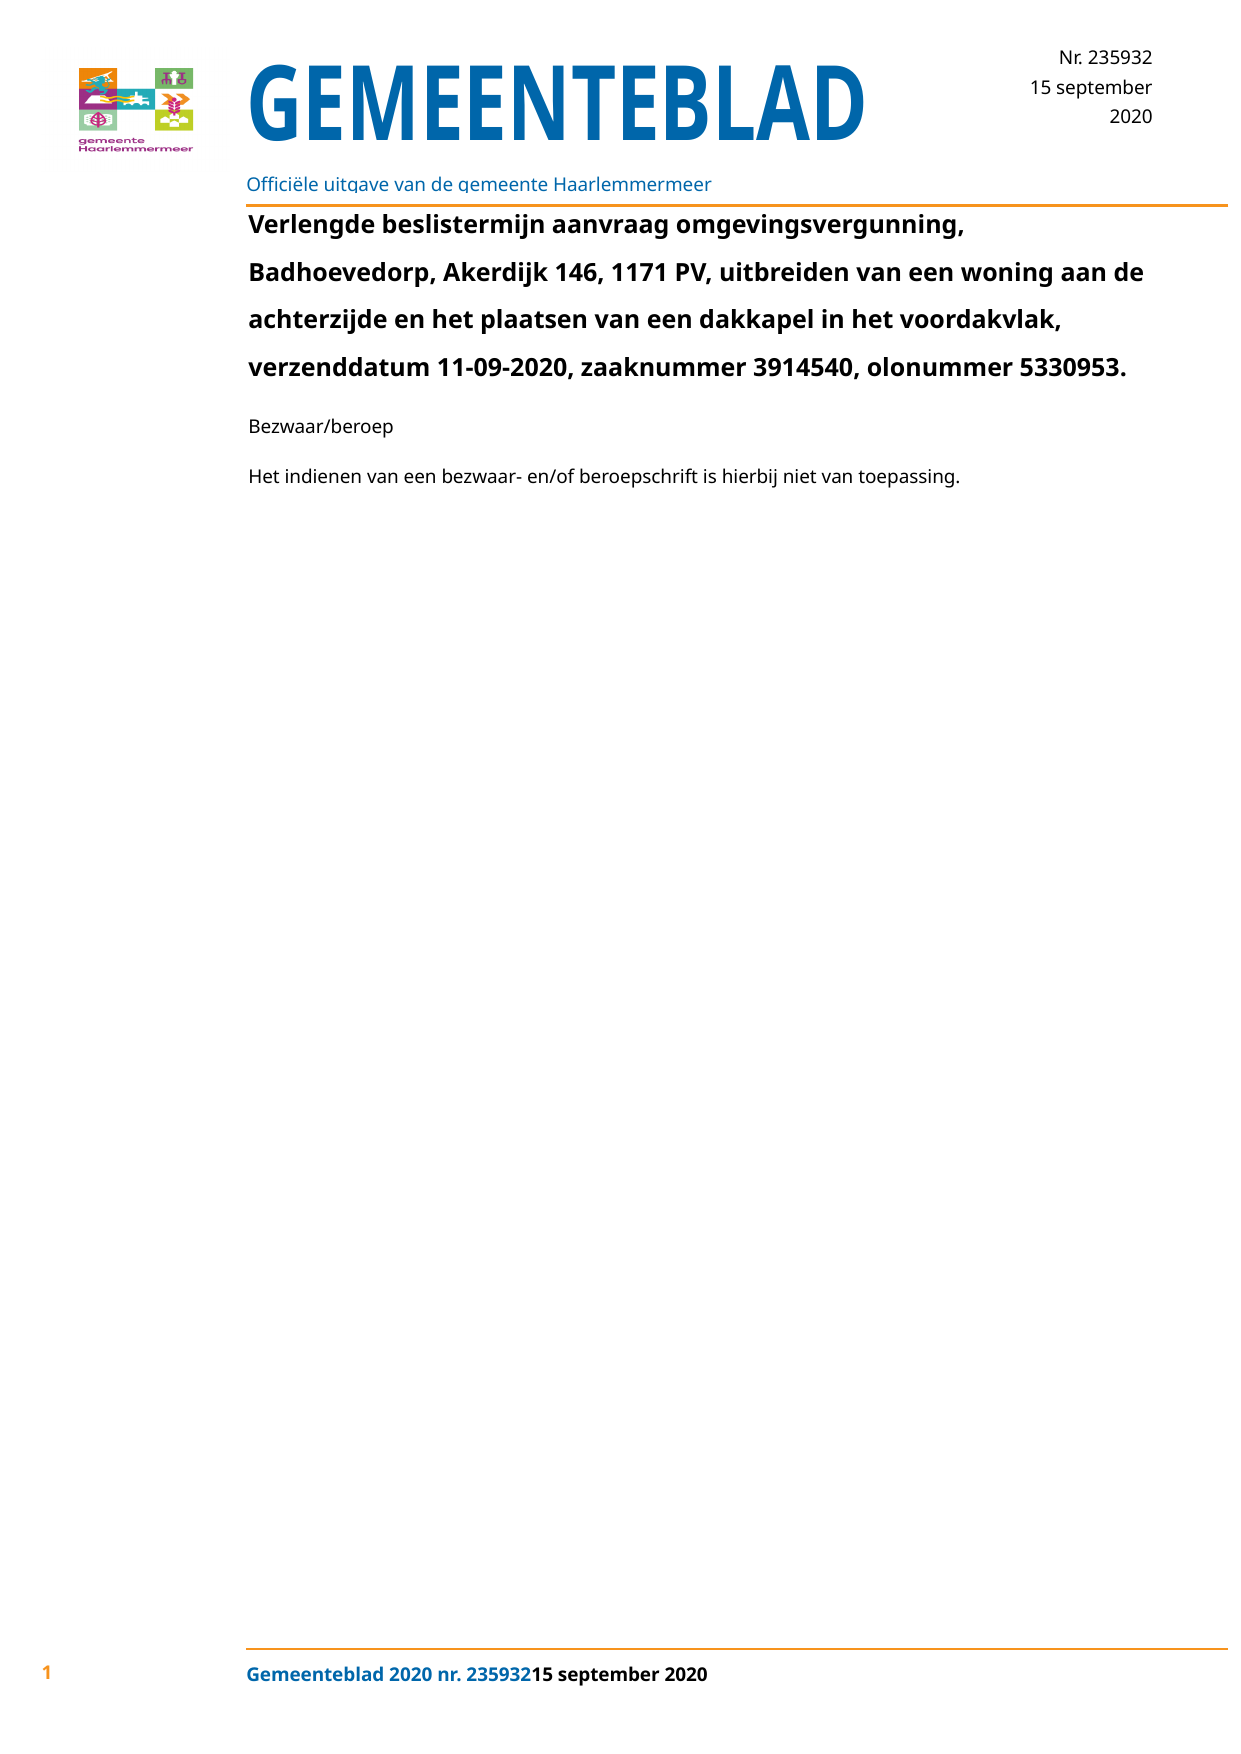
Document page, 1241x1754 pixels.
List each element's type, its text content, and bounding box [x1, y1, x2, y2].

text Verlengde beslistermijn aanvraag omgevingsvergunning, Badhoevedorp, Akerdijk 146, 1171 PV, uitbreiden van een woning aan de achterzijde en het plaatsen van een dakkapel in het voordakvlak, verzenddatum 11-09-2020, zaaknummer 3914540, olonummer 5330953. [248, 207, 1152, 384]
text Het indienen van een bezwaar- en/of beroepschrift is hierbij niet van toepassing. [248, 463, 1152, 489]
text Bezwaar/beroep [248, 413, 1152, 439]
picture [41, 47, 231, 172]
